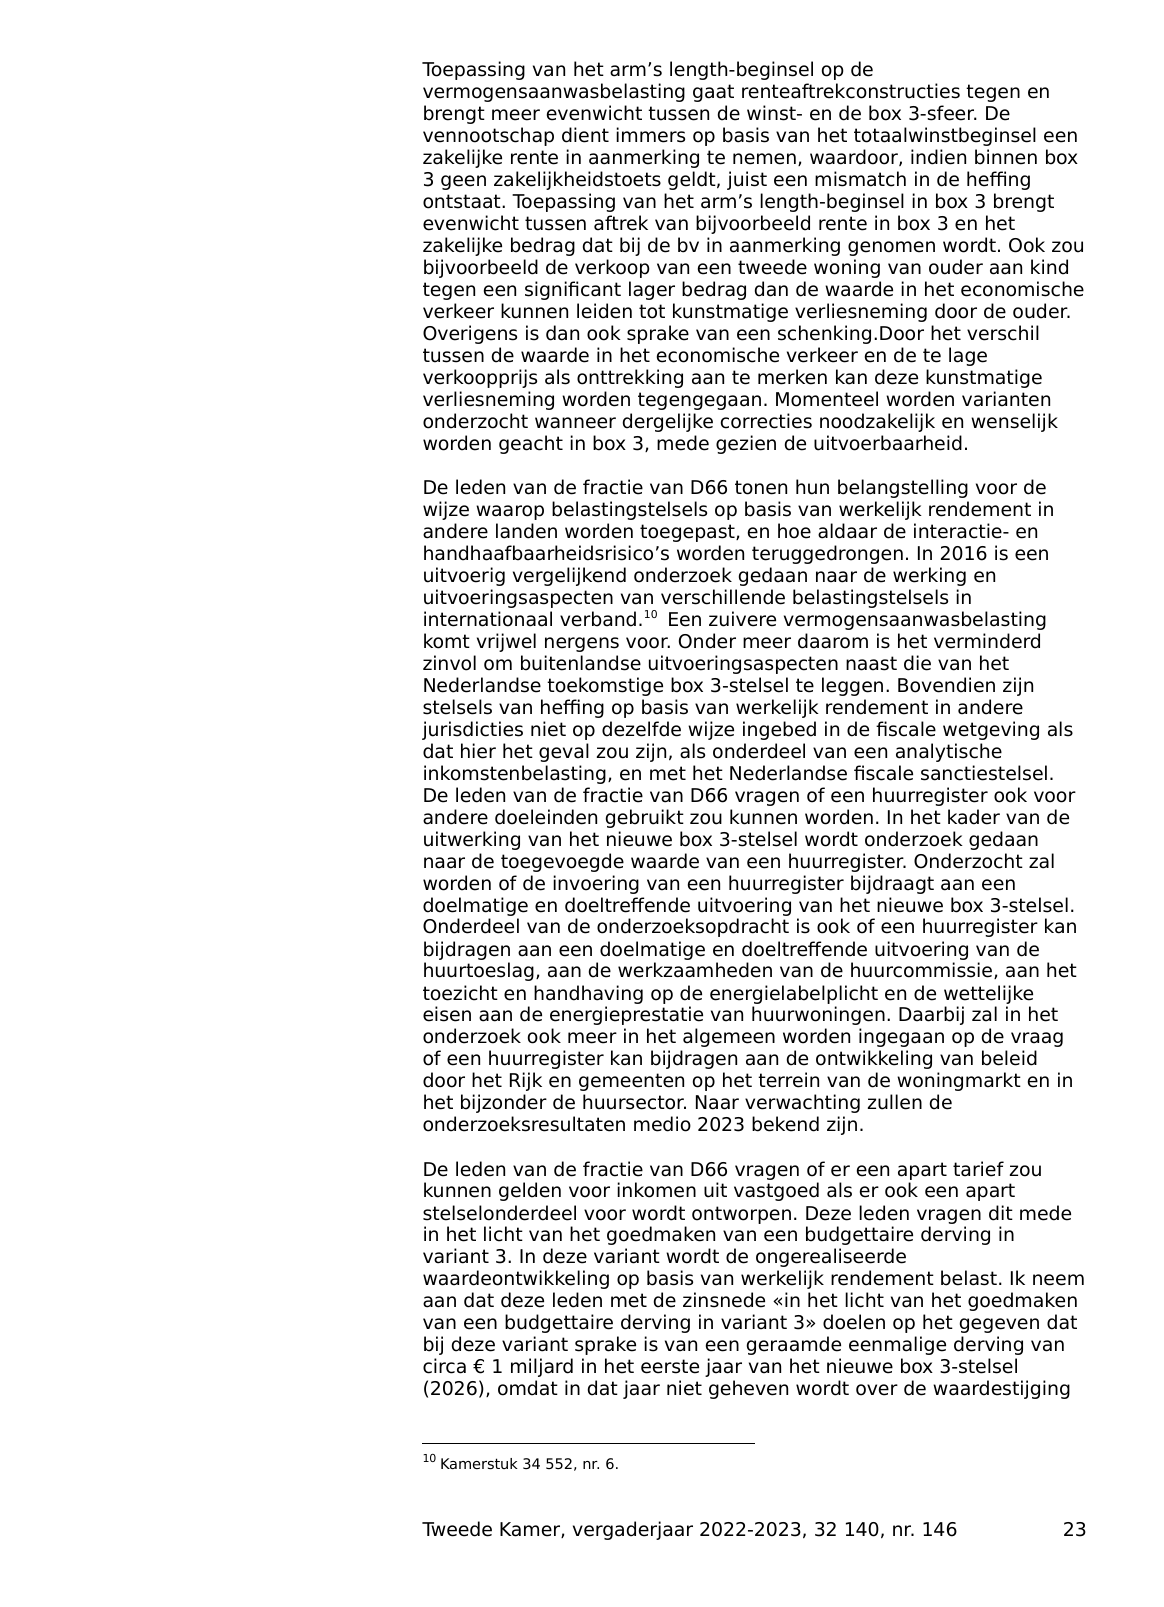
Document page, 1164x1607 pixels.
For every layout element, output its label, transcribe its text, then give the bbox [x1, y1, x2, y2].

text De leden van de fractie van D66 tonen hun belangstelling voor de wijze waarop belastingstelsels op basis van werkelijk rendement in andere landen worden toegepast, en hoe aldaar de interactie- en handhaafbaarheidsrisico’s worden teruggedrongen. In 2016 is een uitvoerig vergelijkend onderzoek gedaan naar de werking en uitvoeringsaspecten van verschillende belastingstelsels in internationaal verband. Een zuivere vermogensaanwasbelasting komt vrijwel nergens voor. Onder meer daarom is het verminderd zinvol om buitenlandse uitvoeringsaspecten naast die van het Nederlandse toekomstige box 3-stelsel te leggen. Bovendien zijn stelsels van heffing op basis van werkelijk rendement in andere jurisdicties niet op dezelfde wijze ingebed in de fiscale wetgeving als dat hier het geval zou zijn, als onderdeel van een analytische inkomstenbelasting, en met het Nederlandse fiscale sanctiestelsel. [422, 477, 1087, 784]
text De leden van de fractie van D66 vragen of een huurregister ook voor andere doeleinden gebruikt zou kunnen worden. In het kader van de uitwerking van het nieuwe box 3-stelsel wordt onderzoek gedaan naar de toegevoegde waarde van een huurregister. Onderzocht zal worden of de invoering van een huurregister bijdraagt aan een doelmatige en doeltreffende uitvoering van het nieuwe box 3-stelsel. Onderdeel van de onderzoeksopdracht is ook of een huurregister kan bijdragen aan een doelmatige en doeltreffende uitvoering van de huurtoeslag, aan de werkzaamheden van de huurcommissie, aan het toezicht en handhaving op de energielabelplicht en de wettelijke eisen aan de energieprestatie van huurwoningen. Daarbij zal in het onderzoek ook meer in het algemeen worden ingegaan op de vraag of een huurregister kan bijdragen aan de ontwikkeling van beleid door het Rijk en gemeenten op het terrein van de woningmarkt en in het bijzonder de huursector. Naar verwachting zullen de onderzoeksresultaten medio 2023 bekend zijn. [422, 784, 1087, 1136]
text Kamerstuk 34 552, nr. 6. [422, 1452, 1087, 1474]
text Toepassing van het arm’s length-beginsel op de vermogensaanwasbelasting gaat renteaftrekconstructies tegen en brengt meer evenwicht tussen de winst- en de box 3-sfeer. De vennootschap dient immers op basis van het totaalwinstbeginsel een zakelijke rente in aanmerking te nemen, waardoor, indien binnen box 3 geen zakelijkheidstoets geldt, juist een mismatch in de heffing ontstaat. Toepassing van het arm’s length-beginsel in box 3 brengt evenwicht tussen aftrek van bijvoorbeeld rente in box 3 en het zakelijke bedrag dat bij de bv in aanmerking genomen wordt. Ook zou bijvoorbeeld de verkoop van een tweede woning van ouder aan kind tegen een significant lager bedrag dan de waarde in het economische verkeer kunnen leiden tot kunstmatige verliesneming door de ouder. Overigens is dan ook sprake van een schenking.Door het verschil tussen de waarde in het economische verkeer en de te lage verkoopprijs als onttrekking aan te merken kan deze kunstmatige verliesneming worden tegengegaan. Momenteel worden varianten onderzocht wanneer dergelijke correcties noodzakelijk en wenselijk worden geacht in box 3, mede gezien de uitvoerbaarheid. [422, 59, 1087, 455]
text De leden van de fractie van D66 vragen of er een apart tarief zou kunnen gelden voor inkomen uit vastgoed als er ook een apart stelselonderdeel voor wordt ontworpen. Deze leden vragen dit mede in het licht van het goedmaken van een budgettaire derving in variant 3. In deze variant wordt de ongerealiseerde waardeontwikkeling op basis van werkelijk rendement belast. Ik neem aan dat deze leden met de zinsnede «in het licht van het goedmaken van een budgettaire derving in variant 3» doelen op het gegeven dat bij deze variant sprake is van een geraamde eenmalige derving van circa € 1 miljard in het eerste jaar van het nieuwe box 3-stelsel (2026), omdat in dat jaar niet geheven wordt over de waardestijging [422, 1158, 1087, 1400]
